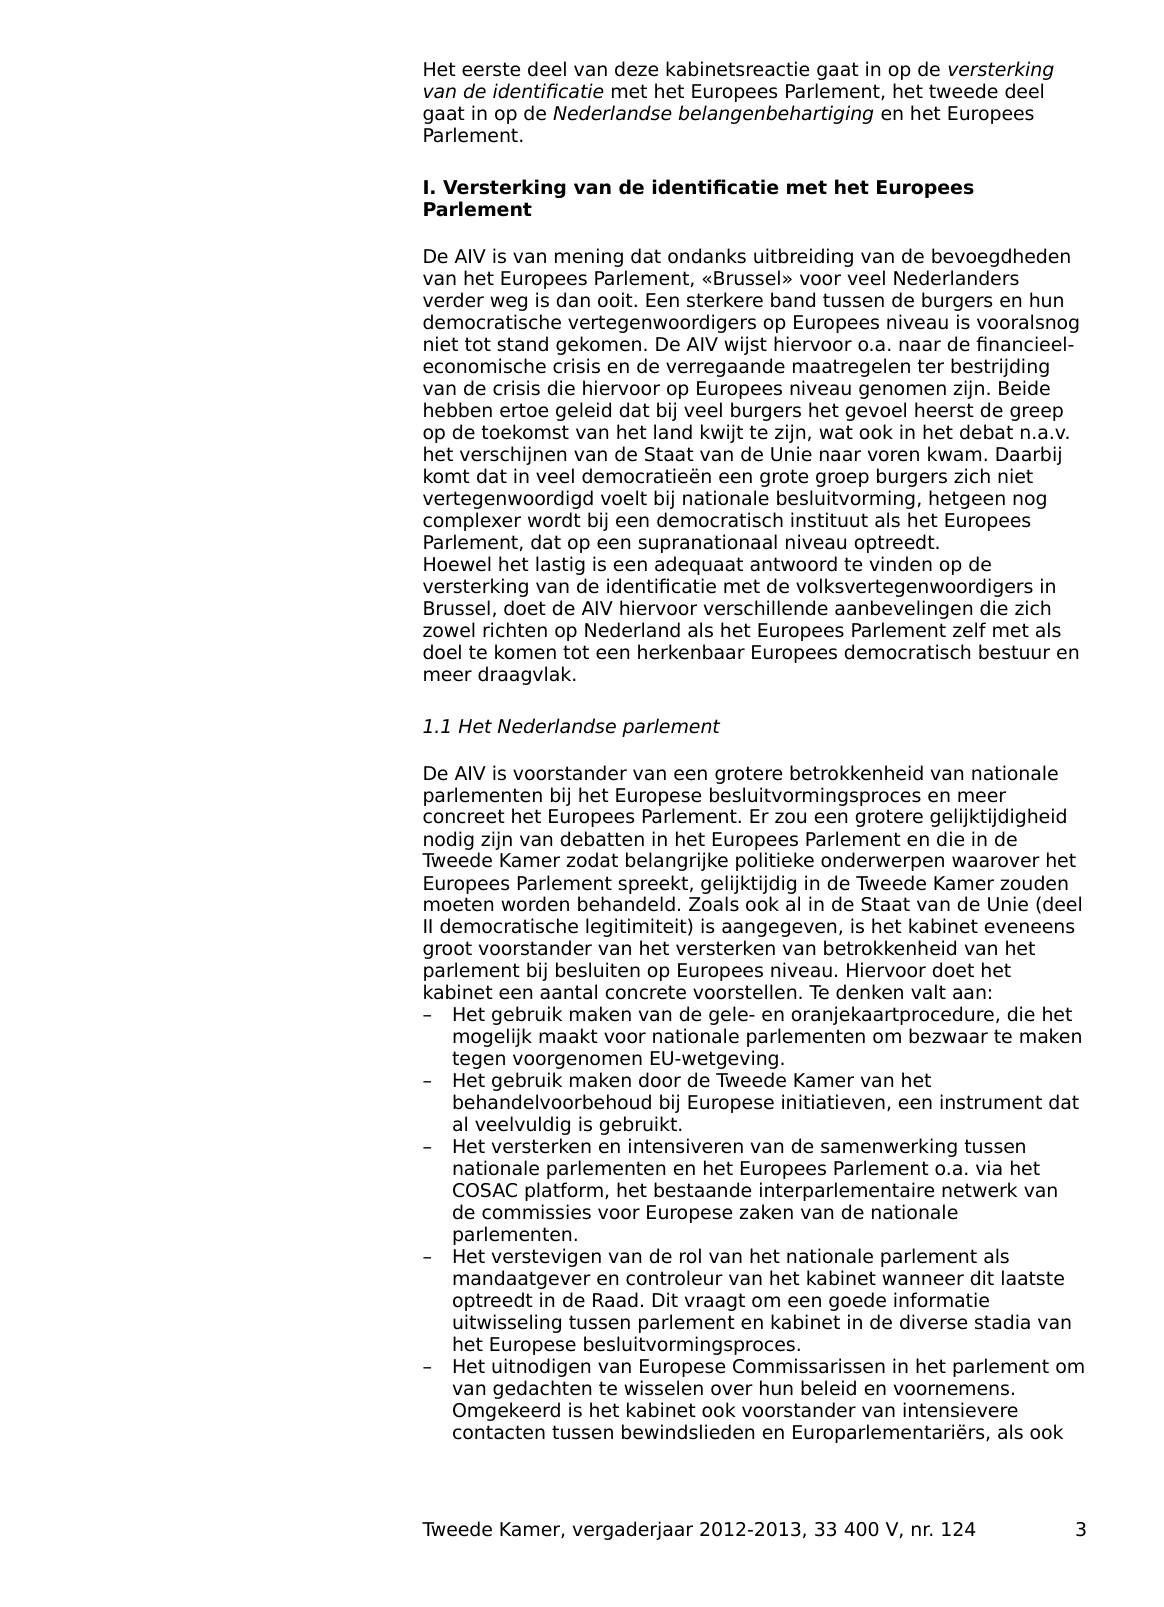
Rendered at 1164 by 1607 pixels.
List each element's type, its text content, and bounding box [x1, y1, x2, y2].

text – Het versterken en intensiveren van de samenwerking tussen nationale parlementen en het Europees Parlement o.a. via het COSAC platform, het bestaande interparlementaire netwerk van de commissies voor Europese zaken van de nationale parlementen. [422, 1136, 1087, 1246]
text Hoewel het lastig is een adequaat antwoord te vinden op de versterking van de identificatie met de volksvertegenwoordigers in Brussel, doet de AIV hiervoor verschillende aanbevelingen die zich zowel richten op Nederland als het Europees Parlement zelf met als doel te komen tot een herkenbaar Europees democratisch bestuur en meer draagvlak. [422, 554, 1087, 686]
text – Het gebruik maken van de gele- en oranjekaartprocedure, die het mogelijk maakt voor nationale parlementen om bezwaar te maken tegen voorgenomen EU-wetgeving. [422, 1004, 1087, 1070]
subtitle 1.1 Het Nederlandse parlement [422, 716, 1087, 737]
text – Het uitnodigen van Europese Commissarissen in het parlement om van gedachten te wisselen over hun beleid en voornemens. Omgekeerd is het kabinet ook voorstander van intensievere contacten tussen bewindslieden en Europarlementariërs, als ook [422, 1356, 1087, 1444]
text Het eerste deel van deze kabinetsreactie gaat in op de versterking van de identificatie met het Europees Parlement, het tweede deel gaat in op de Nederlandse belangenbehartiging en het Europees Parlement. [422, 59, 1087, 147]
subtitle I. Versterking van de identificatie met het Europees Parlement [422, 177, 1087, 221]
text De AIV is van mening dat ondanks uitbreiding van de bevoegdheden van het Europees Parlement, «Brussel» voor veel Nederlanders verder weg is dan ooit. Een sterkere band tussen de burgers en hun democratische vertegenwoordigers op Europees niveau is vooralsnog niet tot stand gekomen. De AIV wijst hiervoor o.a. naar de financieel-economische crisis en de verregaande maatregelen ter bestrijding van de crisis die hiervoor op Europees niveau genomen zijn. Beide hebben ertoe geleid dat bij veel burgers het gevoel heerst de greep op de toekomst van het land kwijt te zijn, wat ook in het debat n.a.v. het verschijnen van de Staat van de Unie naar voren kwam. Daarbij komt dat in veel democratieën een grote groep burgers zich niet vertegenwoordigd voelt bij nationale besluitvorming, hetgeen nog complexer wordt bij een democratisch instituut als het Europees Parlement, dat op een supranationaal niveau optreedt. [422, 246, 1087, 554]
text De AIV is voorstander van een grotere betrokkenheid van nationale parlementen bij het Europese besluitvormingsproces en meer concreet het Europees Parlement. Er zou een grotere gelijktijdigheid nodig zijn van debatten in het Europees Parlement en die in de Tweede Kamer zodat belangrijke politieke onderwerpen waarover het Europees Parlement spreekt, gelijktijdig in de Tweede Kamer zouden moeten worden behandeld. Zoals ook al in de Staat van de Unie (deel II democratische legitimiteit) is aangegeven, is het kabinet eveneens groot voorstander van het versterken van betrokkenheid van het parlement bij besluiten op Europees niveau. Hiervoor doet het kabinet een aantal concrete voorstellen. Te denken valt aan: [422, 762, 1087, 1004]
text – Het gebruik maken door de Tweede Kamer van het behandelvoorbehoud bij Europese initiatieven, een instrument dat al veelvuldig is gebruikt. [422, 1070, 1087, 1136]
text – Het verstevigen van de rol van het nationale parlement als mandaatgever en controleur van het kabinet wanneer dit laatste optreedt in de Raad. Dit vraagt om een goede informatie uitwisseling tussen parlement en kabinet in de diverse stadia van het Europese besluitvormingsproces. [422, 1246, 1087, 1356]
